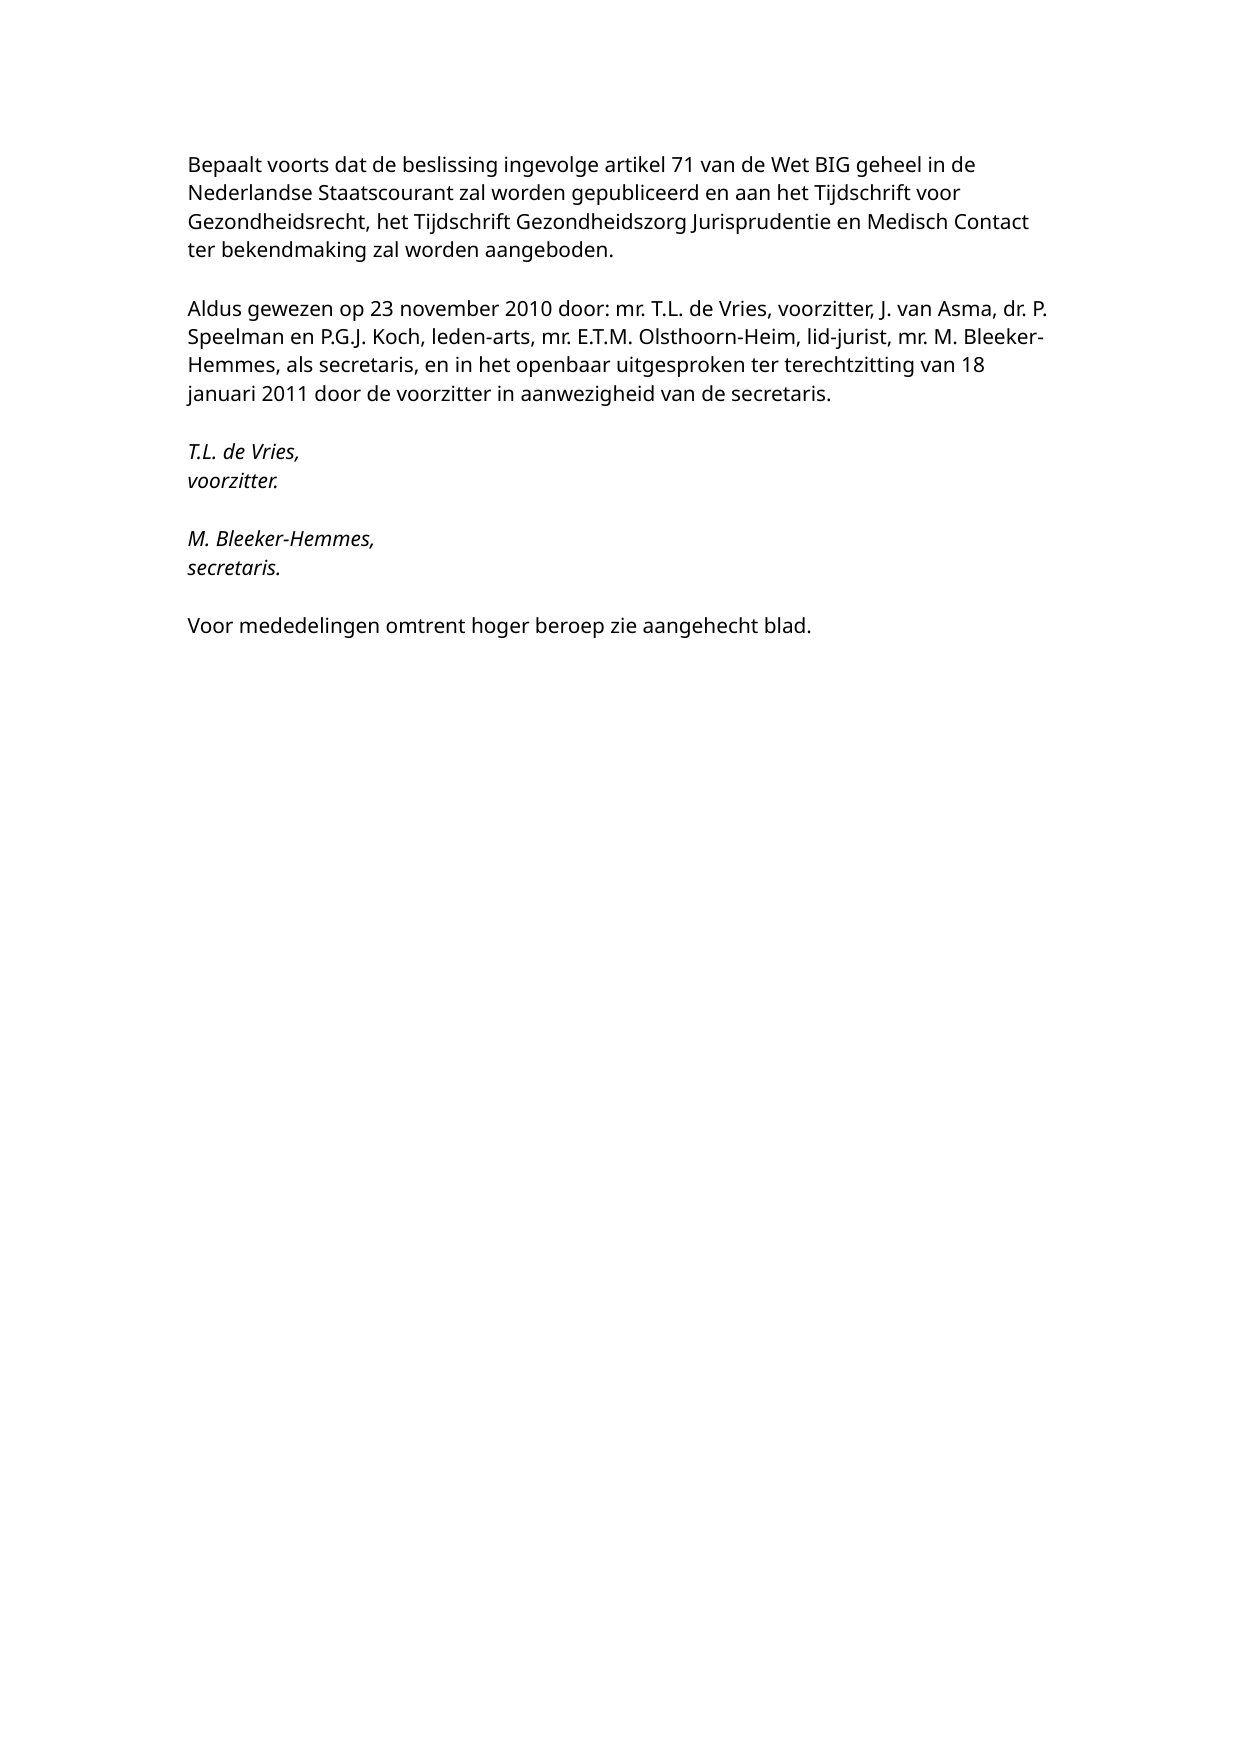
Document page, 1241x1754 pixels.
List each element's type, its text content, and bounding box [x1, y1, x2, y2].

text secretaris. [187, 553, 1053, 581]
text M. Bleeker-Hemmes, [187, 524, 1053, 553]
text Bepaalt voorts dat de beslissing ingevolge artikel 71 van de Wet BIG geheel in de Nederlandse Staatscourant zal worden gepubliceerd en aan het Tijdschrift voor Gezondheidsrecht, het Tijdschrift Gezondheidszorg Jurisprudentie en Medisch Contact ter bekendmaking zal worden aangeboden. [187, 150, 1053, 264]
text T.L. de Vries, [187, 437, 1053, 466]
text voorzitter. [187, 466, 1053, 494]
text Aldus gewezen op 23 november 2010 door: mr. T.L. de Vries, voorzitter, J. van Asma, dr. P. Speelman en P.G.J. Koch, leden-arts, mr. E.T.M. Olsthoorn-Heim, lid-jurist, mr. M. Bleeker-Hemmes, als secretaris, en in het openbaar uitgesproken ter terechtzitting van 18 januari 2011 door de voorzitter in aanwezigheid van de secretaris. [187, 294, 1053, 407]
text Voor mededelingen omtrent hoger beroep zie aangehecht blad. [187, 611, 1053, 640]
